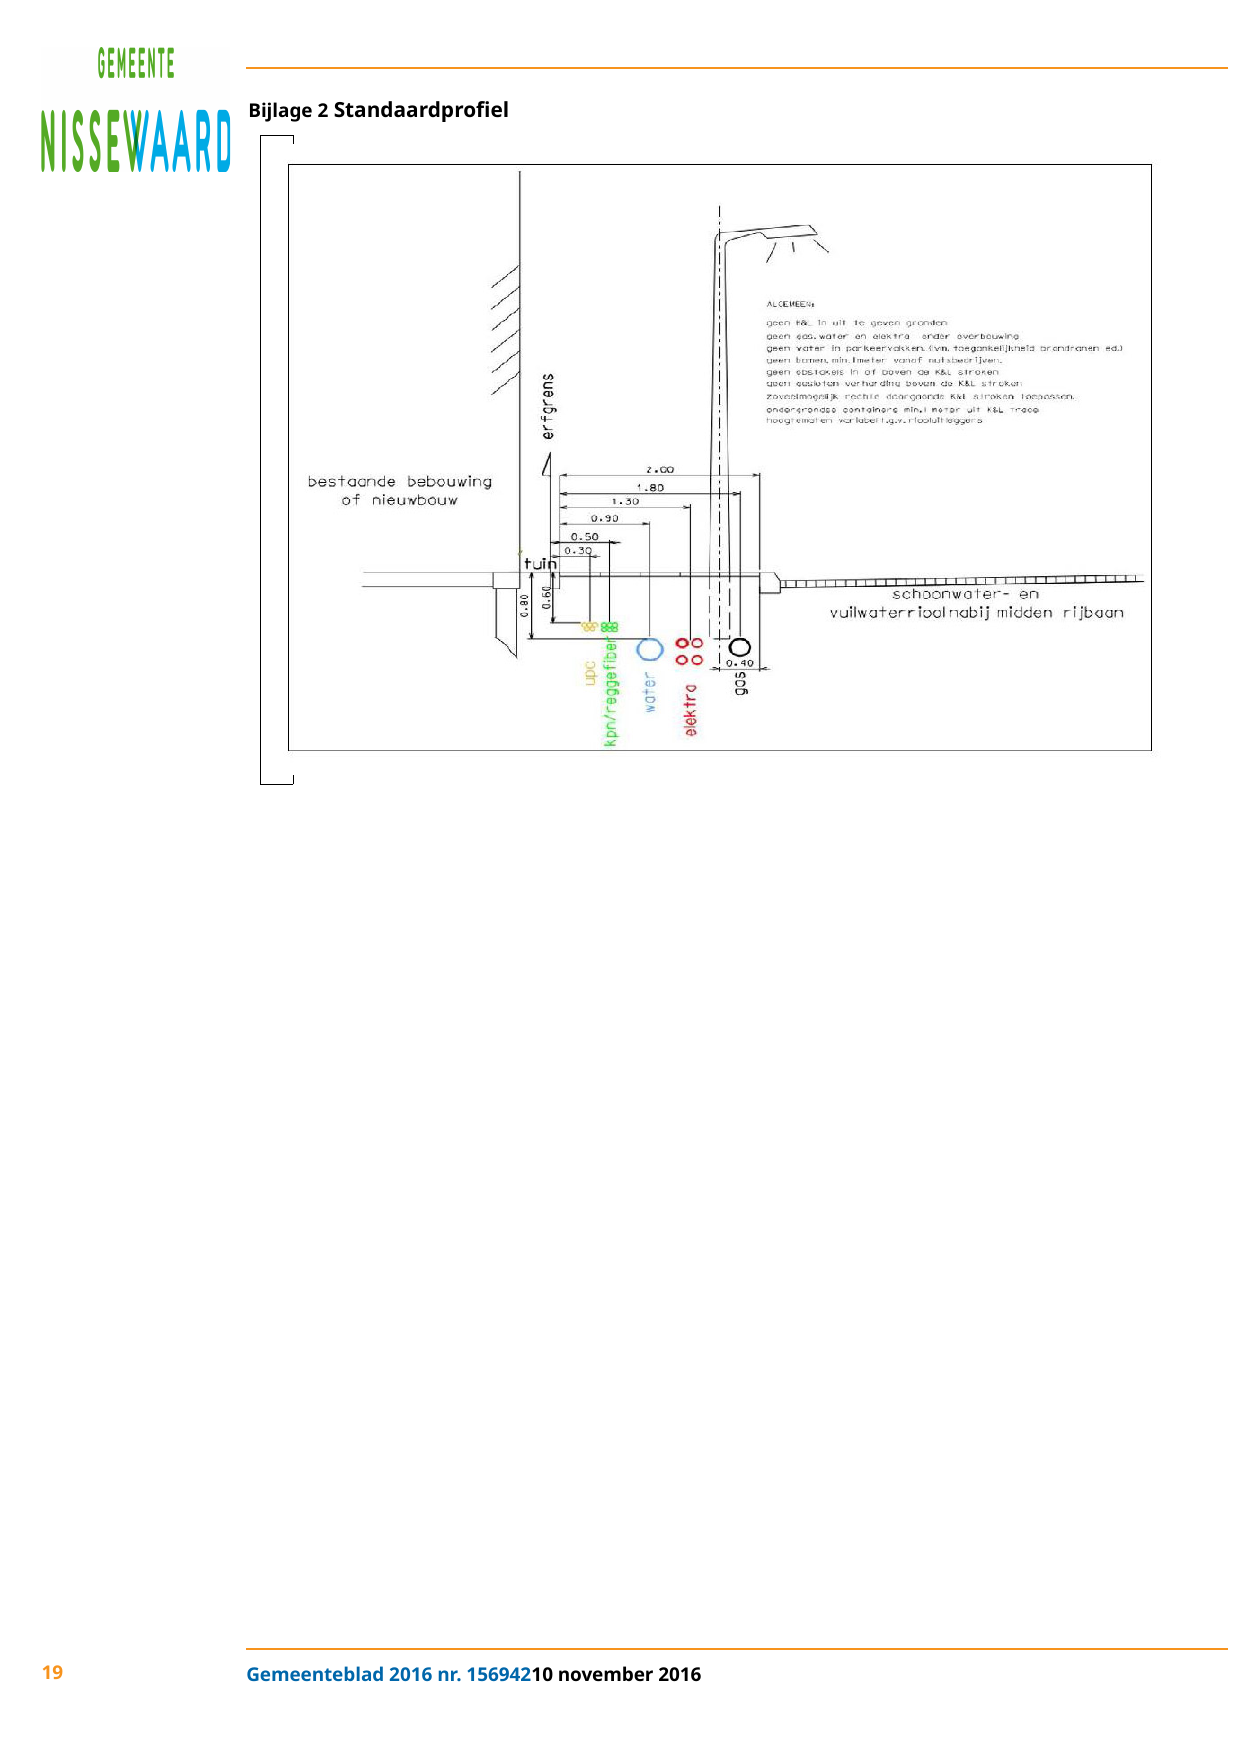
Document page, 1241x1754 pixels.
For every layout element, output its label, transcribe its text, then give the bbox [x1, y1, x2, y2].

picture [222, 122, 227, 160]
text Bijlage 2 Standaardprofiel [248, 95, 1152, 123]
picture [200, 151, 206, 172]
picture [201, 122, 206, 138]
picture [154, 157, 165, 172]
picture [176, 157, 187, 172]
picture [41, 47, 231, 172]
picture [268, 144, 1173, 775]
